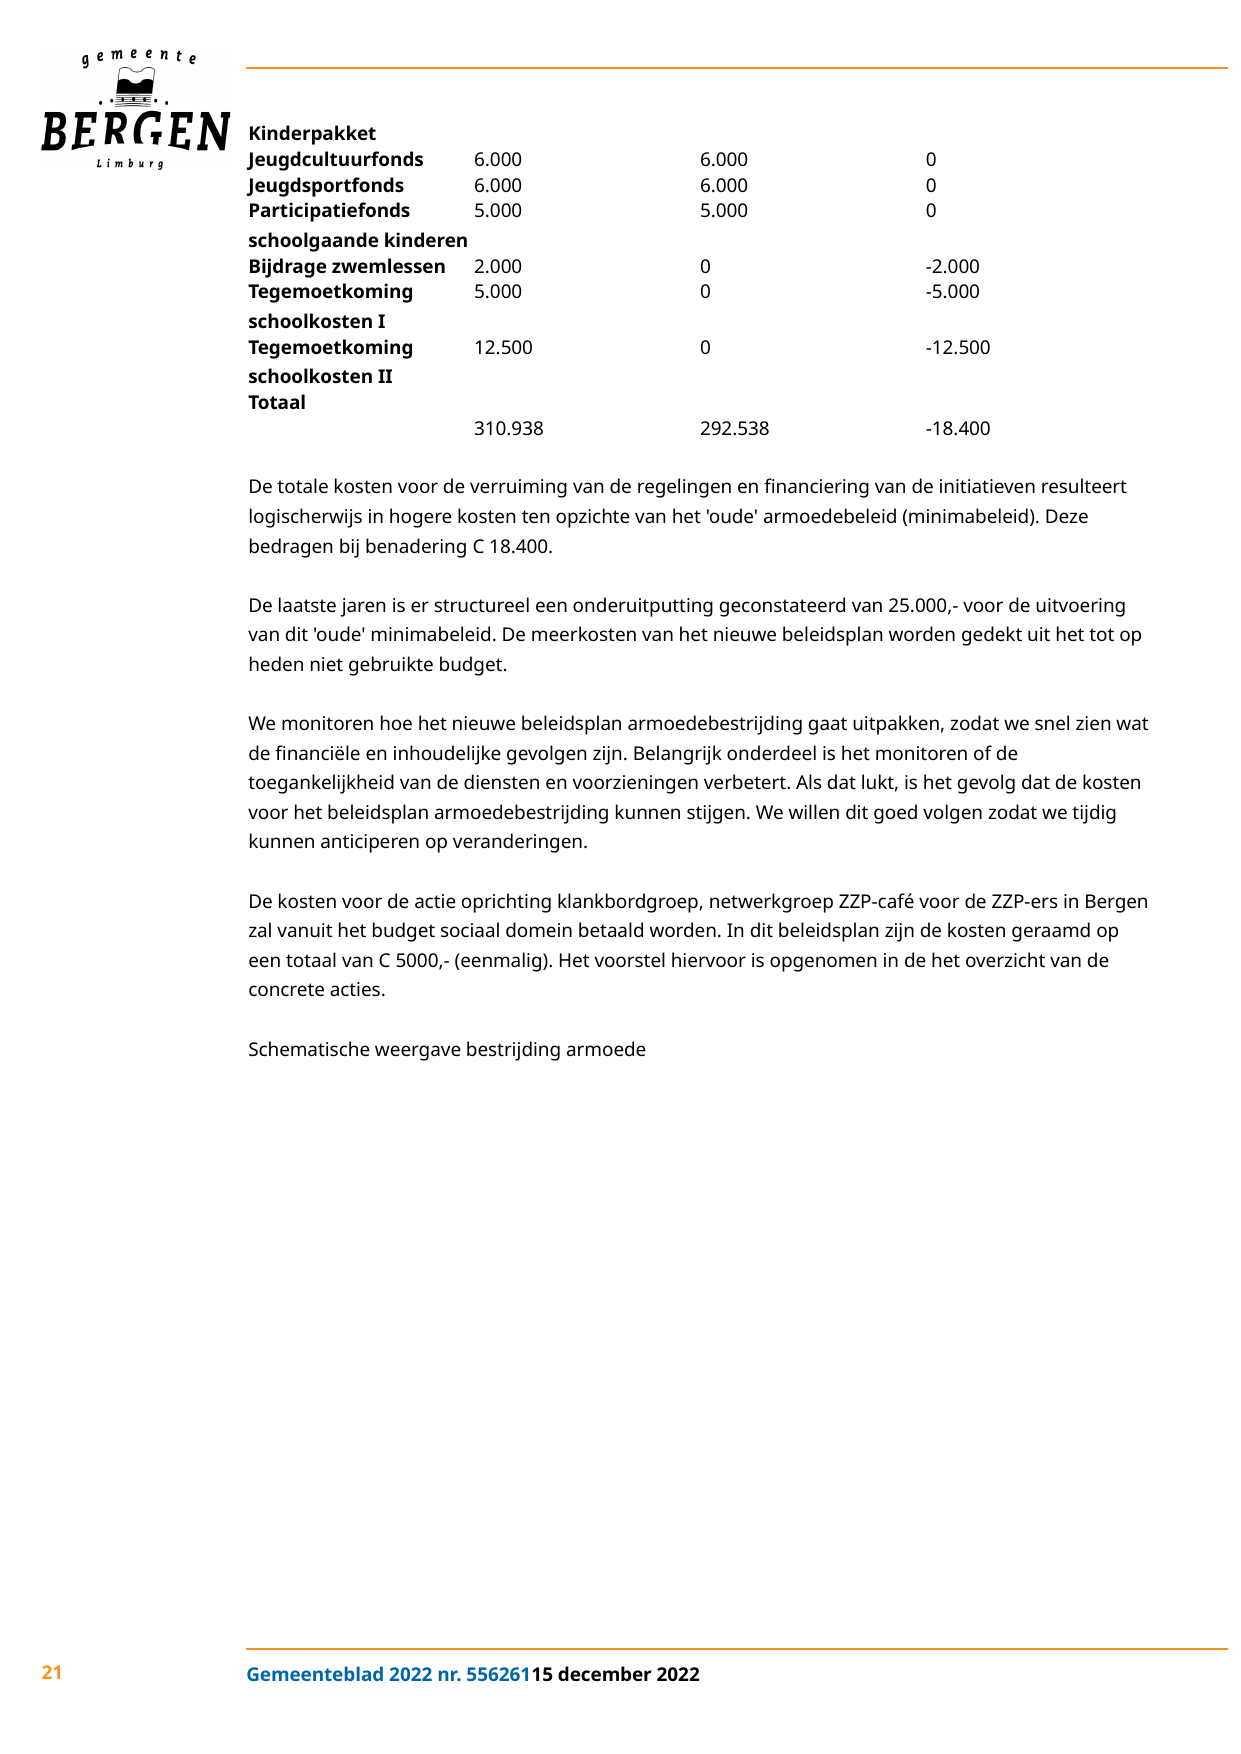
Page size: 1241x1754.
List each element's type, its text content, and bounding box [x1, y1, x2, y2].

table_cell 12.500 [474, 334, 700, 389]
table_cell [474, 95, 700, 121]
text De laatste jaren is er structureel een onderuitputting geconstateerd van 25.000,- voor de uitvoering van dit 'oude' minimabeleid. De meerkosten van het nieuwe beleidsplan worden gedekt uit het tot op heden niet gebruikte budget. [248, 592, 1152, 677]
table_cell 6.000 [474, 172, 700, 198]
table_cell -2.000 [926, 253, 1152, 279]
table_cell [700, 389, 926, 415]
table_cell Jeugdcultuurfonds [248, 146, 474, 172]
text De kosten voor de actie oprichting klankbordgroep, netwerkgroep ZZP-café voor de ZZP-ers in Bergen zal vanuit het budget sociaal domein betaald worden. In dit beleidsplan zijn de kosten geraamd op een totaal van C 5000,- (eenmalig). Het voorstel hiervoor is opgenomen in de het overzicht van de concrete acties. [248, 888, 1152, 1002]
table_cell Jeugdsportfonds [248, 172, 474, 198]
table_cell [248, 415, 474, 441]
table_cell 0 [700, 279, 926, 334]
table_cell Bijdrage zwemlessen [248, 253, 474, 279]
table_cell Tegemoetkoming schoolkosten II [248, 334, 474, 389]
table_cell 310.938 [474, 415, 700, 441]
table_cell Totaal [248, 389, 474, 415]
table_cell 2.000 [474, 253, 700, 279]
table_cell 5.000 [474, 279, 700, 334]
table_cell Participatiefonds schoolgaande kinderen [248, 198, 474, 253]
table_cell [474, 389, 700, 415]
table_cell [248, 95, 474, 121]
text Schematische weergave bestrijding armoede [248, 1036, 1152, 1061]
table_cell [926, 121, 1152, 146]
table_cell 0 [700, 253, 926, 279]
table_cell 0 [926, 172, 1152, 198]
table_cell [926, 95, 1152, 121]
table_cell -12.500 [926, 334, 1152, 389]
table_cell 292.538 [700, 415, 926, 441]
table_cell 6.000 [700, 146, 926, 172]
table_cell Tegemoetkoming schoolkosten I [248, 279, 474, 334]
table_cell 0 [926, 146, 1152, 172]
text De totale kosten voor de verruiming van de regelingen en financiering van de initiatieven resulteert logischerwijs in hogere kosten ten opzichte van het 'oude' armoedebeleid (minimabeleid). Deze bedragen bij benadering C 18.400. [248, 474, 1152, 558]
picture [41, 47, 231, 172]
table_cell [926, 389, 1152, 415]
table_cell [700, 121, 926, 146]
table_cell 5.000 [474, 198, 700, 253]
table_cell 0 [926, 198, 1152, 253]
table_cell [474, 121, 700, 146]
table_cell 6.000 [474, 146, 700, 172]
table_cell 0 [700, 334, 926, 389]
table_cell 6.000 [700, 172, 926, 198]
table_cell [700, 95, 926, 121]
table_cell -5.000 [926, 279, 1152, 334]
table_cell -18.400 [926, 415, 1152, 441]
table_cell 5.000 [700, 198, 926, 253]
text We monitoren hoe het nieuwe beleidsplan armoedebestrijding gaat uitpakken, zodat we snel zien wat de financiële en inhoudelijke gevolgen zijn. Belangrijk onderdeel is het monitoren of de toegankelijkheid van de diensten en voorzieningen verbetert. Als dat lukt, is het gevolg dat de kosten voor het beleidsplan armoedebestrijding kunnen stijgen. We willen dit goed volgen zodat we tijdig kunnen anticiperen op veranderingen. [248, 710, 1152, 854]
table_cell Kinderpakket [248, 121, 474, 146]
